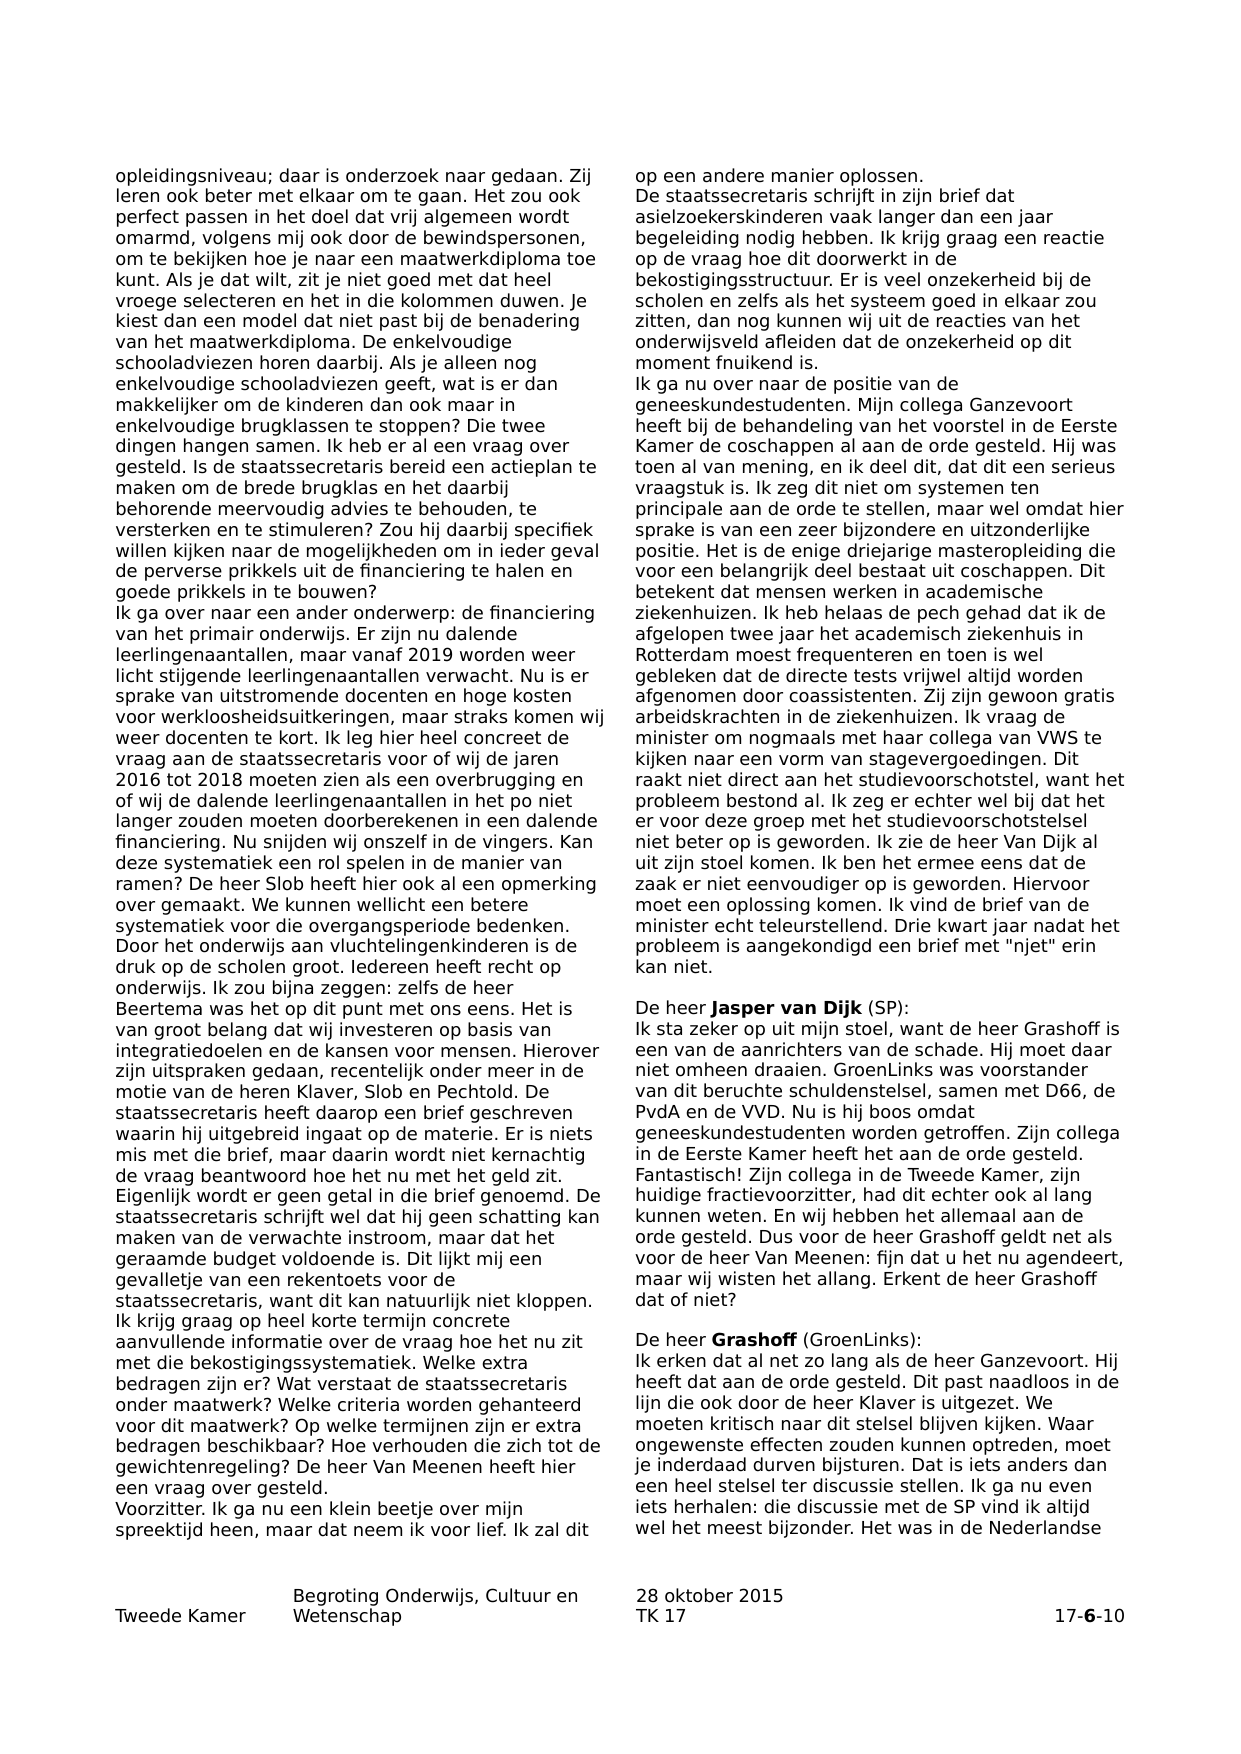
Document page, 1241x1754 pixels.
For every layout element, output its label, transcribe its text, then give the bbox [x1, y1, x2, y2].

text Ik erken dat al net zo lang als de heer Ganzevoort. Hij heeft dat aan de orde gesteld. Dit past naadloos in de lijn die ook door de heer Klaver is uitgezet. We moeten kritisch naar dit stelsel blijven kijken. Waar ongewenste effecten zouden kunnen optreden, moet je inderdaad durven bijsturen. Dat is iets anders dan een heel stelsel ter discussie stellen. Ik ga nu even iets herhalen: die discussie met de SP vind ik altijd wel het meest bijzonder. Het was in de Nederlandse [635, 1351, 1125, 1538]
text Ik ga nu over naar de positie van de geneeskundestudenten. Mijn collega Ganzevoort heeft bij de behandeling van het voorstel in de Eerste Kamer de coschappen al aan de orde gesteld. Hij was toen al van mening, en ik deel dit, dat dit een serieus vraagstuk is. Ik zeg dit niet om systemen ten principale aan de orde te stellen, maar wel omdat hier sprake is van een zeer bijzondere en uitzonderlijke positie. Het is de enige driejarige masteropleiding die voor een belangrijk deel bestaat uit coschappen. Dit betekent dat mensen werken in academische ziekenhuizen. Ik heb helaas de pech gehad dat ik de afgelopen twee jaar het academisch ziekenhuis in Rotterdam moest frequenteren en toen is wel gebleken dat de directe tests vrijwel altijd worden afgenomen door coassistenten. Zij zijn gewoon gratis arbeidskrachten in de ziekenhuizen. Ik vraag de minister om nogmaals met haar collega van VWS te kijken naar een vorm van stagevergoedingen. Dit raakt niet direct aan het studievoorschotstel, want het probleem bestond al. Ik zeg er echter wel bij dat het er voor deze groep met het studievoorschotstelsel niet beter op is geworden. Ik zie de heer Van Dijk al uit zijn stoel komen. Ik ben het ermee eens dat de zaak er niet eenvoudiger op is geworden. Hiervoor moet een oplossing komen. Ik vind de brief van de minister echt teleurstellend. Drie kwart jaar nadat het probleem is aangekondigd een brief met "njet" erin kan niet. [635, 374, 1125, 978]
text Ik ga over naar een ander onderwerp: de financiering van het primair onderwijs. Er zijn nu dalende leerlingenaantallen, maar vanaf 2019 worden weer licht stijgende leerlingenaantallen verwacht. Nu is er sprake van uitstromende docenten en hoge kosten voor werkloosheidsuitkeringen, maar straks komen wij weer docenten te kort. Ik leg hier heel concreet de vraag aan de staatssecretaris voor of wij de jaren 2016 tot 2018 moeten zien als een overbrugging en of wij de dalende leerlingenaantallen in het po niet langer zouden moeten doorberekenen in een dalende financiering. Nu snijden wij onszelf in de vingers. Kan deze systematiek een rol spelen in de manier van ramen? De heer Slob heeft hier ook al een opmerking over gemaakt. We kunnen wellicht een betere systematiek voor die overgangsperiode bedenken. [115, 603, 605, 936]
text opleidingsniveau; daar is onderzoek naar gedaan. Zij leren ook beter met elkaar om te gaan. Het zou ook perfect passen in het doel dat vrij algemeen wordt omarmd, volgens mij ook door de bewindspersonen, om te bekijken hoe je naar een maatwerkdiploma toe kunt. Als je dat wilt, zit je niet goed met dat heel vroege selecteren en het in die kolommen duwen. Je kiest dan een model dat niet past bij de benadering van het maatwerkdiploma. De enkelvoudige schooladviezen horen daarbij. Als je alleen nog enkelvoudige schooladviezen geeft, wat is er dan makkelijker om de kinderen dan ook maar in enkelvoudige brugklassen te stoppen? Die twee dingen hangen samen. Ik heb er al een vraag over gesteld. Is de staatssecretaris bereid een actieplan te maken om de brede brugklas en het daarbij behorende meervoudig advies te behouden, te versterken en te stimuleren? Zou hij daarbij specifiek willen kijken naar de mogelijkheden om in ieder geval de perverse prikkels uit de financiering te halen en goede prikkels in te bouwen? [115, 165, 605, 603]
text Door het onderwijs aan vluchtelingenkinderen is de druk op de scholen groot. Iedereen heeft recht op onderwijs. Ik zou bijna zeggen: zelfs de heer Beertema was het op dit punt met ons eens. Het is van groot belang dat wij investeren op basis van integratiedoelen en de kansen voor mensen. Hierover zijn uitspraken gedaan, recentelijk onder meer in de motie van de heren Klaver, Slob en Pechtold. De staatssecretaris heeft daarop een brief geschreven waarin hij uitgebreid ingaat op de materie. Er is niets mis met die brief, maar daarin wordt niet kernachtig de vraag beantwoord hoe het nu met het geld zit. Eigenlijk wordt er geen getal in die brief genoemd. De staatssecretaris schrijft wel dat hij geen schatting kan maken van de verwachte instroom, maar dat het geraamde budget voldoende is. Dit lijkt mij een gevalletje van een rekentoets voor de staatssecretaris, want dit kan natuurlijk niet kloppen. [115, 936, 605, 1311]
text op een andere manier oplossen. [635, 165, 1125, 186]
text De heer Grashoff (GroenLinks): [635, 1330, 1125, 1351]
text Ik krijg graag op heel korte termijn concrete aanvullende informatie over de vraag hoe het nu zit met die bekostigingssystematiek. Welke extra bedragen zijn er? Wat verstaat de staatssecretaris onder maatwerk? Welke criteria worden gehanteerd voor dit maatwerk? Op welke termijnen zijn er extra bedragen beschikbaar? Hoe verhouden die zich tot de gewichtenregeling? De heer Van Meenen heeft hier een vraag over gesteld. [115, 1311, 605, 1499]
text Voorzitter. Ik ga nu een klein beetje over mijn spreektijd heen, maar dat neem ik voor lief. Ik zal dit [115, 1499, 605, 1540]
text Ik sta zeker op uit mijn stoel, want de heer Grashoff is een van de aanrichters van de schade. Hij moet daar niet omheen draaien. GroenLinks was voorstander van dit beruchte schuldenstelsel, samen met D66, de PvdA en de VVD. Nu is hij boos omdat geneeskundestudenten worden getroffen. Zijn collega in de Eerste Kamer heeft het aan de orde gesteld. Fantastisch! Zijn collega in de Tweede Kamer, zijn huidige fractievoorzitter, had dit echter ook al lang kunnen weten. En wij hebben het allemaal aan de orde gesteld. Dus voor de heer Grashoff geldt net als voor de heer Van Meenen: fijn dat u het nu agendeert, maar wij wisten het allang. Erkent de heer Grashoff dat of niet? [635, 1018, 1125, 1310]
text De heer Jasper van Dijk (SP): [635, 998, 1125, 1018]
text De staatssecretaris schrijft in zijn brief dat asielzoekerskinderen vaak langer dan een jaar begeleiding nodig hebben. Ik krijg graag een reactie op de vraag hoe dit doorwerkt in de bekostigingsstructuur. Er is veel onzekerheid bij de scholen en zelfs als het systeem goed in elkaar zou zitten, dan nog kunnen wij uit de reacties van het onderwijsveld afleiden dat de onzekerheid op dit moment fnuikend is. [635, 186, 1125, 374]
